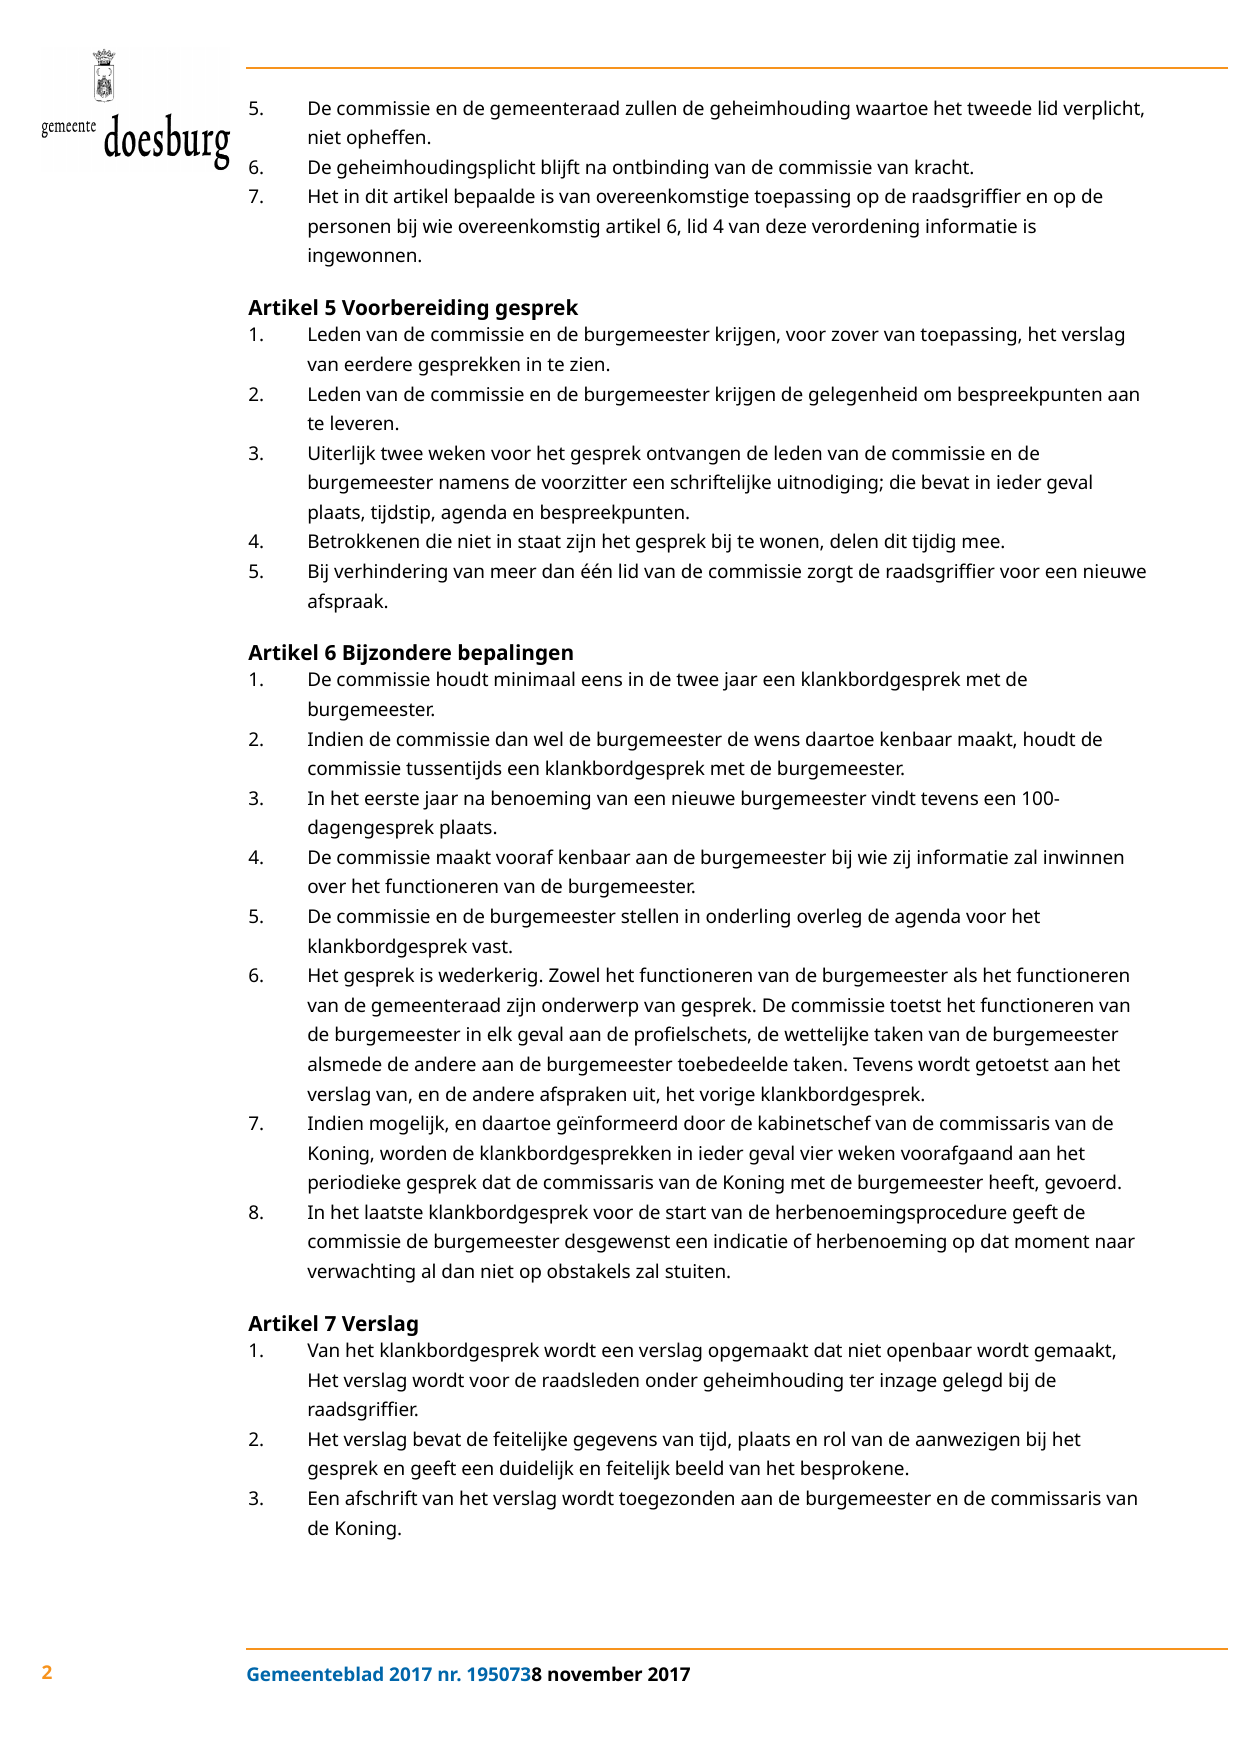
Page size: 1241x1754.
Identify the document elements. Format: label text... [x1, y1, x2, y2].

list De commissie en de gemeenteraad zullen de geheimhouding waartoe het tweede lid verplicht, niet opheffen. [248, 95, 1152, 150]
list Het verslag bevat de feitelijke gegevens van tijd, plaats en rol van de aanwezigen bij het gesprek en geeft een duidelijk en feitelijk beeld van het besprokene. [248, 1426, 1152, 1481]
list De commissie en de burgemeester stellen in onderling overleg de agenda voor het klankbordgesprek vast. [248, 903, 1152, 959]
list Bij verhindering van meer dan één lid van de commissie zorgt de raadsgriffier voor een nieuwe afspraak. [248, 558, 1152, 613]
list Een afschrift van het verslag wordt toegezonden aan de burgemeester en de commissaris van de Koning. [248, 1485, 1152, 1540]
list De commissie maakt vooraf kenbaar aan de burgemeester bij wie zij informatie zal inwinnen over het functioneren van de burgemeester. [248, 844, 1152, 899]
list De commissie houdt minimaal eens in de twee jaar een klankbordgesprek met de burgemeester. [248, 667, 1152, 722]
list Van het klankbordgesprek wordt een verslag opgemaakt dat niet openbaar wordt gemaakt, Het verslag wordt voor de raadsleden onder geheimhouding ter inzage gelegd bij de raadsgriffier. [248, 1337, 1152, 1422]
list Uiterlijk twee weken voor het gesprek ontvangen de leden van de commissie en de burgemeester namens de voorzitter een schriftelijke uitnodiging; die bevat in ieder geval plaats, tijdstip, agenda en bespreekpunten. [248, 440, 1152, 525]
list Leden van de commissie en de burgemeester krijgen de gelegenheid om bespreekpunten aan te leveren. [248, 381, 1152, 436]
list De geheimhoudingsplicht blijft na ontbinding van de commissie van kracht. [248, 154, 1152, 180]
list Het gesprek is wederkerig. Zowel het functioneren van de burgemeester als het functioneren van de gemeenteraad zijn onderwerp van gesprek. De commissie toetst het functioneren van de burgemeester in elk geval aan de profielschets, de wettelijke taken van de burgemeester alsmede de andere aan de burgemeester toebedeelde taken. Tevens wordt getoetst aan het verslag van, en de andere afspraken uit, het vorige klankbordgesprek. [248, 962, 1152, 1107]
list In het eerste jaar na benoeming van een nieuwe burgemeester vindt tevens een 100-dagengesprek plaats. [248, 785, 1152, 840]
list In het laatste klankbordgesprek voor de start van de herbenoemingsprocedure geeft de commissie de burgemeester desgewenst een indicatie of herbenoeming op dat moment naar verwachting al dan niet op obstakels zal stuiten. [248, 1199, 1152, 1284]
list Indien mogelijk, en daartoe geïnformeerd door de kabinetschef van de commissaris van de Koning, worden de klankbordgesprekken in ieder geval vier weken voorafgaand aan het periodieke gesprek dat de commissaris van de Koning met de burgemeester heeft, gevoerd. [248, 1110, 1152, 1195]
text Artikel 7 Verslag [248, 1309, 1152, 1337]
list Leden van de commissie en de burgemeester krijgen, voor zover van toepassing, het verslag van eerdere gesprekken in te zien. [248, 322, 1152, 377]
list Het in dit artikel bepaalde is van overeenkomstige toepassing op de raadsgriffier en op de personen bij wie overeenkomstig artikel 6, lid 4 van deze verordening informatie is ingewonnen. [248, 183, 1152, 268]
list Indien de commissie dan wel de burgemeester de wens daartoe kenbaar maakt, houdt de commissie tussentijds een klankbordgesprek met de burgemeester. [248, 726, 1152, 781]
text Artikel 5 Voorbereiding gesprek [248, 293, 1152, 322]
picture [41, 47, 231, 172]
list Betrokkenen die niet in staat zijn het gesprek bij te wonen, delen dit tijdig mee. [248, 529, 1152, 554]
text Artikel 6 Bijzondere bepalingen [248, 638, 1152, 667]
